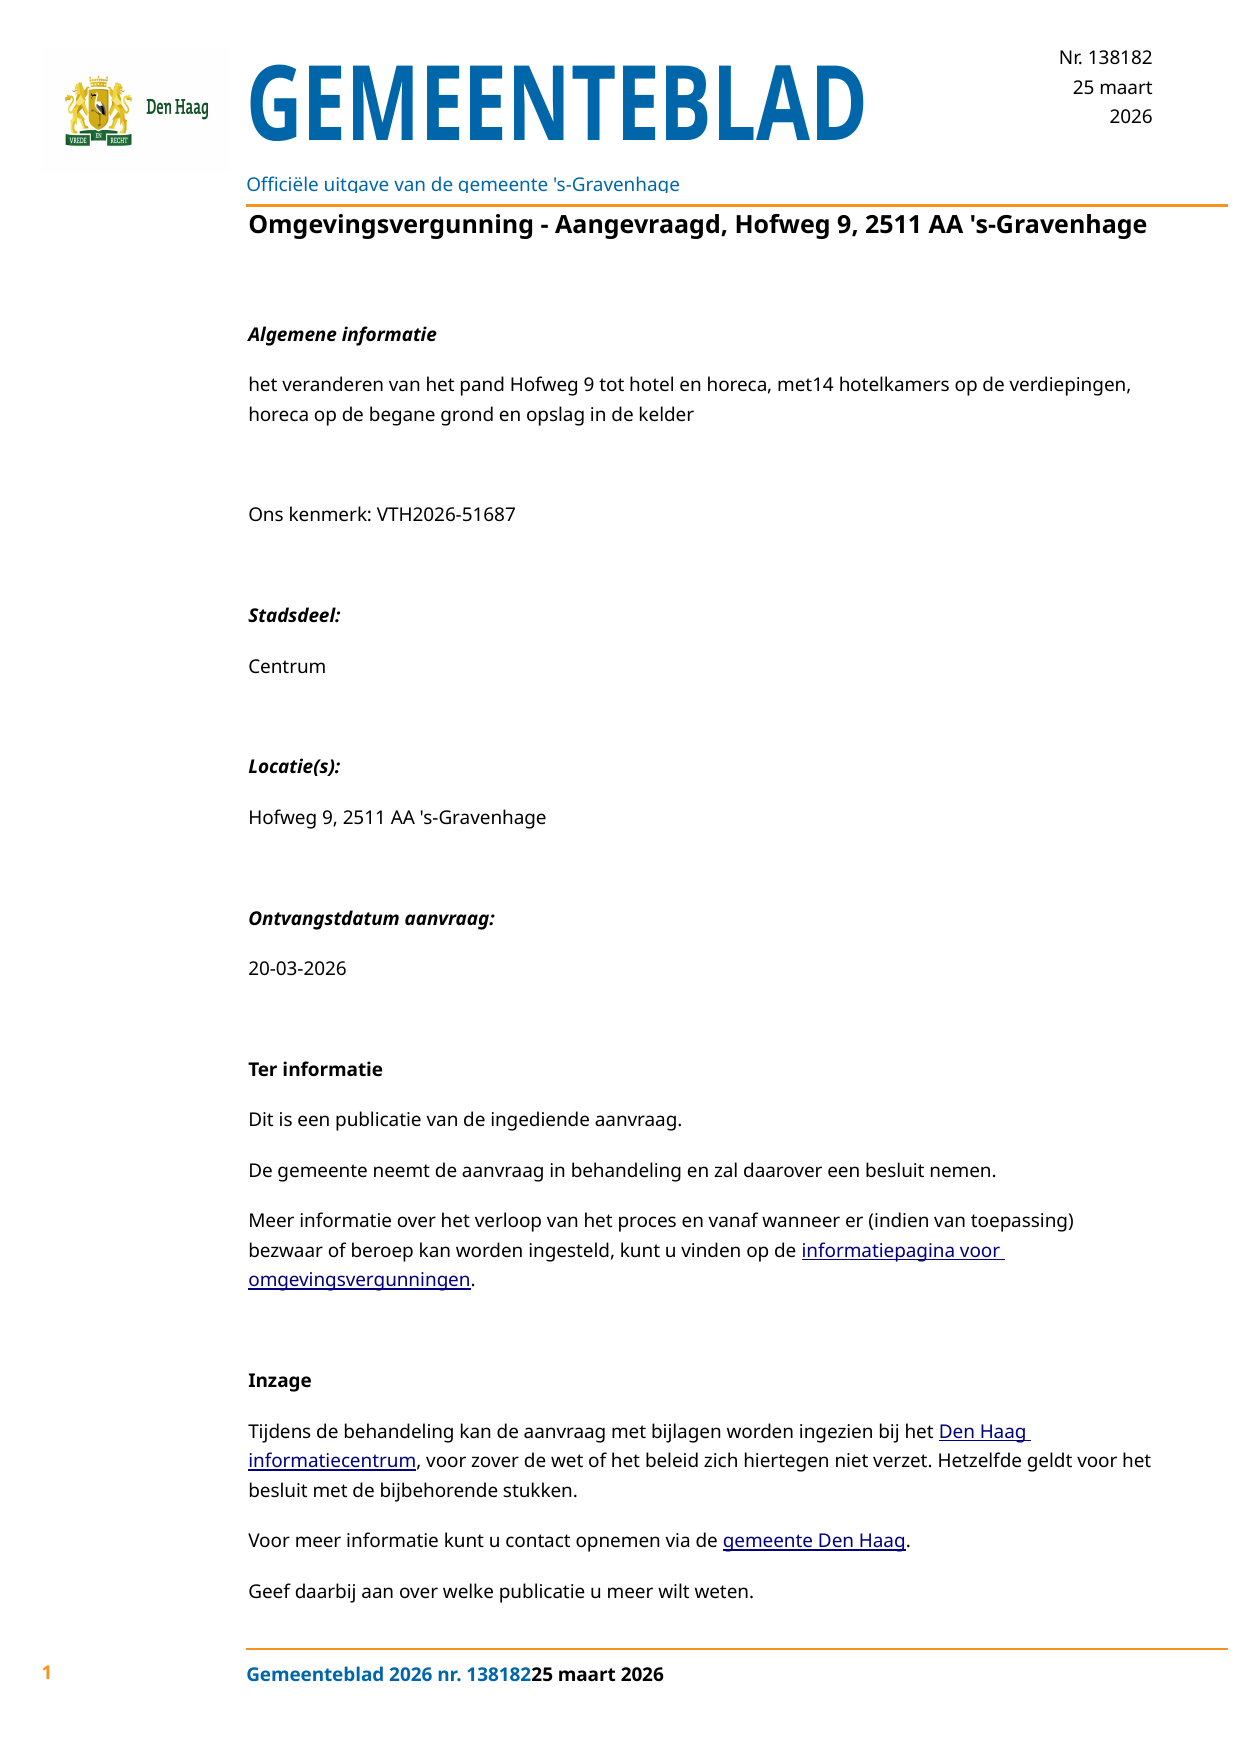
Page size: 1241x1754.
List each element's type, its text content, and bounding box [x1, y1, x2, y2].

text Tijdens de behandeling kan de aanvraag met bijlagen worden ingezien bij het Den Haag informatiecentrum, voor zover de wet of het beleid zich hiertegen niet verzet. Hetzelfde geldt voor het besluit met de bijbehorende stukken. [248, 1418, 1152, 1503]
text Omgevingsvergunning - Aangevraagd, Hofweg 9, 2511 AA 's-Gravenhage [248, 207, 1152, 241]
text het veranderen van het pand Hofweg 9 tot hotel en horeca, met14 hotelkamers op de verdiepingen, horeca op de begane grond en opslag in de kelder [248, 371, 1152, 426]
text Algemene informatie [248, 321, 1152, 346]
text Hofweg 9, 2511 AA 's-Gravenhage [248, 804, 1152, 830]
text Ons kenmerk: VTH2026-51687 [248, 502, 1152, 527]
text Meer informatie over het verloop van het proces en vanaf wanneer er (indien van toepassing) bezwaar of beroep kan worden ingesteld, kunt u vinden op de informatiepagina voor omgevingsvergunningen. [248, 1207, 1152, 1292]
text Centrum [248, 653, 1152, 678]
text Inzage [248, 1367, 1152, 1393]
text Ontvangstdatum aanvraag: [248, 905, 1152, 931]
text 20-03-2026 [248, 955, 1152, 981]
picture [41, 47, 231, 172]
text Geef daarbij aan over welke publicatie u meer wilt weten. [248, 1578, 1152, 1603]
text De gemeente neemt de aanvraag in behandeling en zal daarover een besluit nemen. [248, 1157, 1152, 1183]
text Locatie(s): [248, 754, 1152, 779]
text Stadsdeel: [248, 602, 1152, 628]
text Voor meer informatie kunt u contact opnemen via de gemeente Den Haag. [248, 1527, 1152, 1553]
text Dit is een publicatie van de ingediende aanvraag. [248, 1107, 1152, 1132]
text Ter informatie [248, 1056, 1152, 1082]
